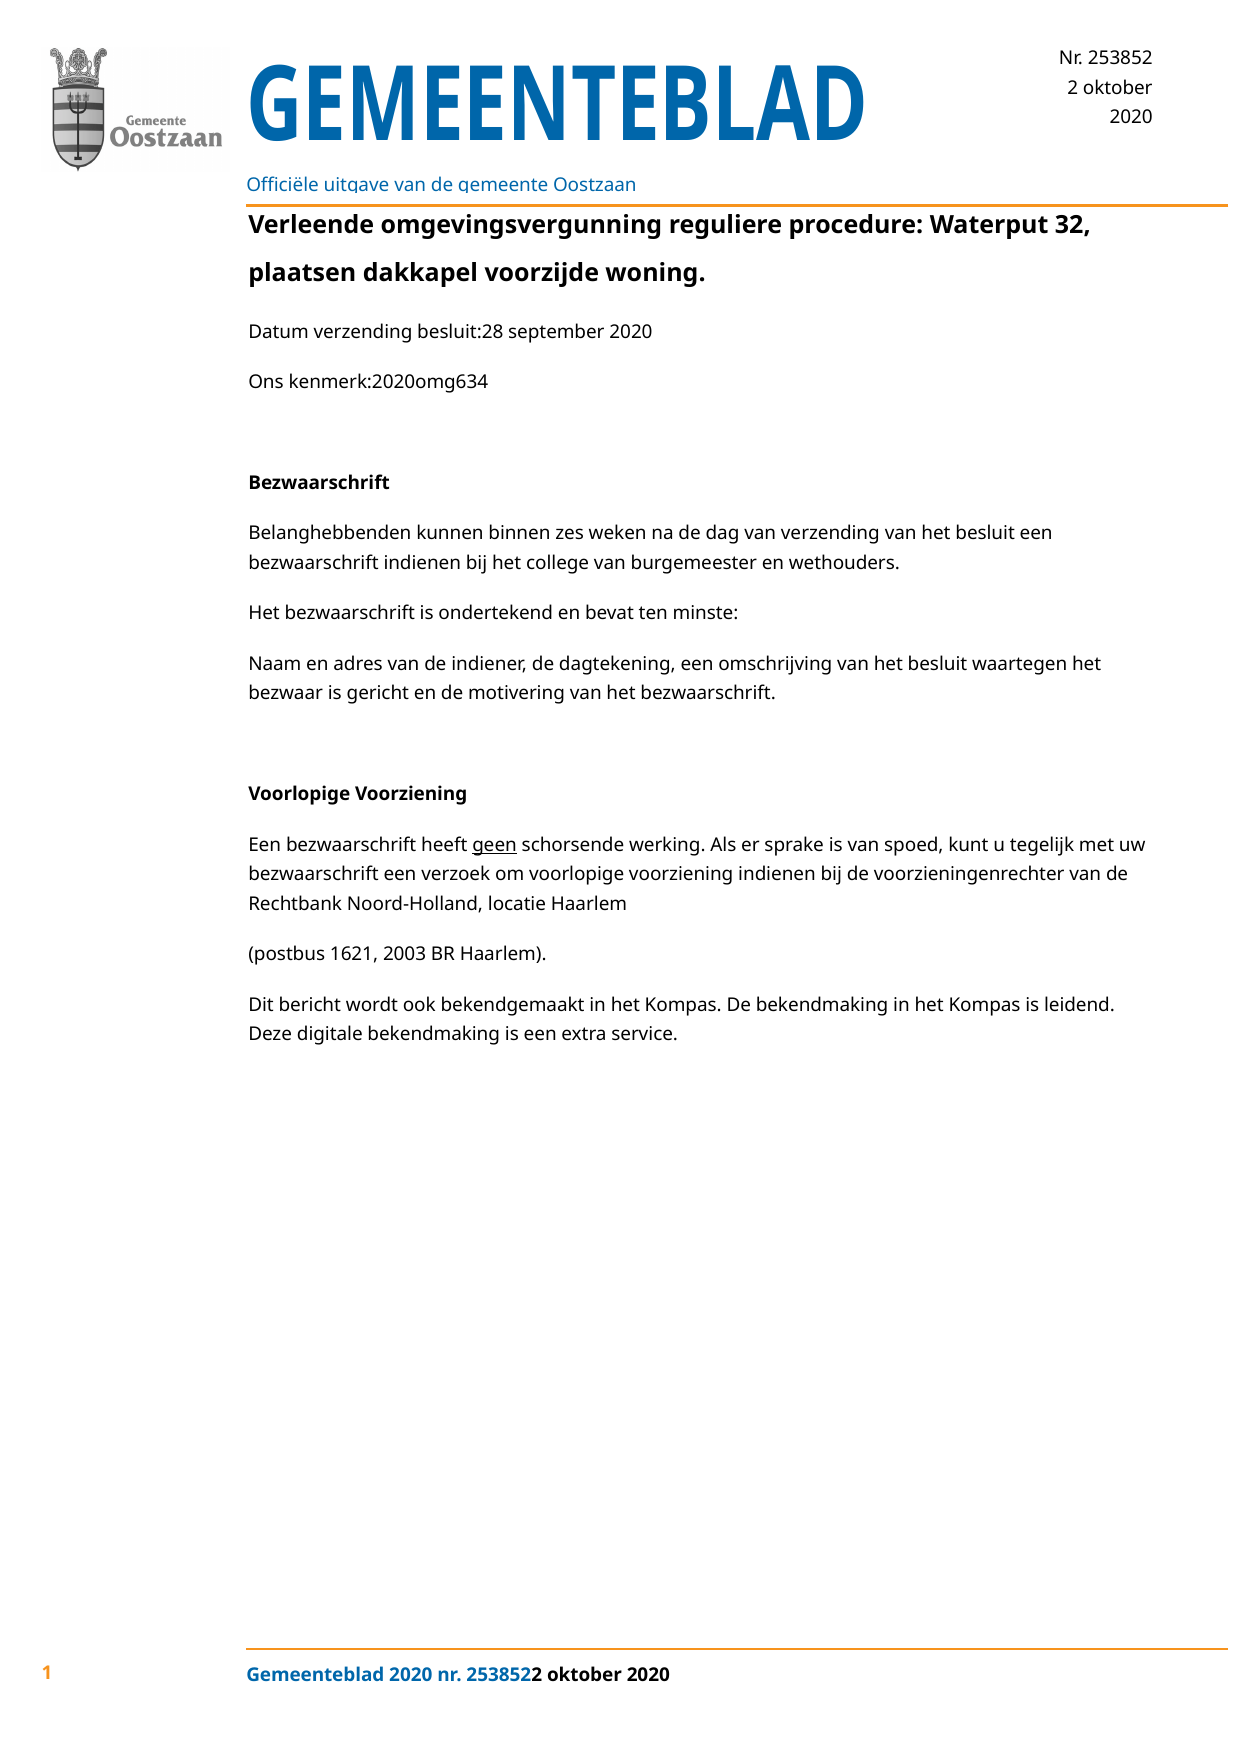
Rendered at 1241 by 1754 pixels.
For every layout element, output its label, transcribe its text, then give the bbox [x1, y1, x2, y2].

text Ons kenmerk:2020omg634 [248, 368, 1152, 394]
text Verleende omgevingsvergunning reguliere procedure: Waterput 32, plaatsen dakkapel voorzijde woning. [248, 207, 1152, 288]
text Voorlopige Voorziening [248, 780, 1152, 806]
text Datum verzending besluit:28 september 2020 [248, 318, 1152, 344]
text Bezwaarschrift [248, 469, 1152, 495]
text (postbus 1621, 2003 BR Haarlem). [248, 940, 1152, 966]
text Naam en adres van de indiener, de dagtekening, een omschrijving van het besluit waartegen het bezwaar is gericht en de motivering van het bezwaarschrift. [248, 650, 1152, 705]
picture [41, 47, 231, 172]
text Het bezwaarschrift is ondertekend en bevat ten minste: [248, 599, 1152, 625]
text Belanghebbenden kunnen binnen zes weken na de dag van verzending van het besluit een bezwaarschrift indienen bij het college van burgemeester en wethouders. [248, 519, 1152, 575]
text Een bezwaarschrift heeft geen schorsende werking. Als er sprake is van spoed, kunt u tegelijk met uw bezwaarschrift een verzoek om voorlopige voorziening indienen bij de voorzieningenrechter van de Rechtbank Noord-Holland, locatie Haarlem [248, 831, 1152, 916]
text Dit bericht wordt ook bekendgemaakt in het Kompas. De bekendmaking in het Kompas is leidend. Deze digitale bekendmaking is een extra service. [248, 991, 1152, 1046]
